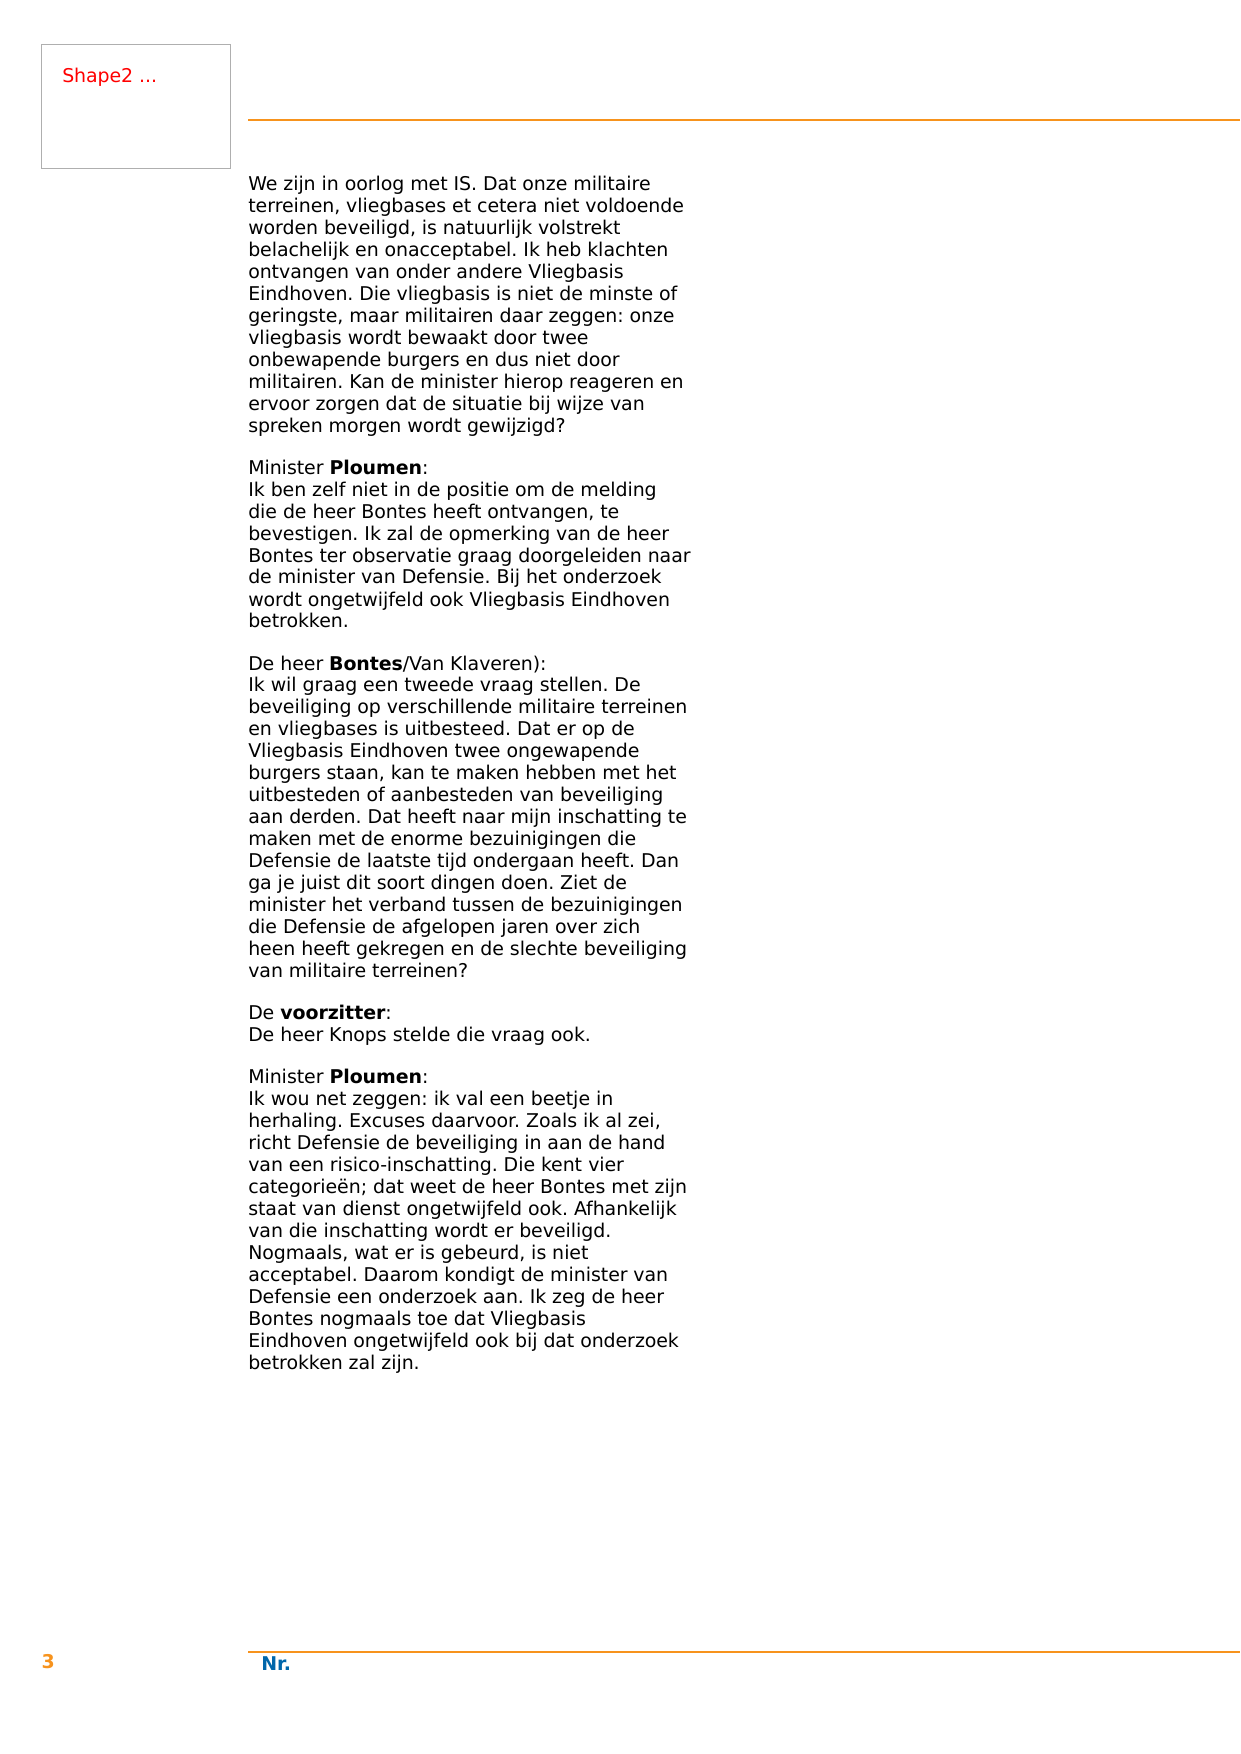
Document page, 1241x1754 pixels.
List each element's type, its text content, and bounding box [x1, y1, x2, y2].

text Ik ben zelf niet in de positie om de melding die de heer Bontes heeft ontvangen, te bevestigen. Ik zal de opmerking van de heer Bontes ter observatie graag doorgeleiden naar de minister van Defensie. Bij het onderzoek wordt ongetwijfeld ook Vliegbasis Eindhoven betrokken. [248, 478, 691, 632]
text De voorzitter: [248, 1002, 691, 1024]
text De heer Bontes/Van Klaveren): [248, 652, 691, 674]
text Ik wil graag een tweede vraag stellen. De beveiliging op verschillende militaire terreinen en vliegbases is uitbesteed. Dat er op de Vliegbasis Eindhoven twee ongewapende burgers staan, kan te maken hebben met het uitbesteden of aanbesteden van beveiliging aan derden. Dat heeft naar mijn inschatting te maken met de enorme bezuinigingen die Defensie de laatste tijd ondergaan heeft. Dan ga je juist dit soort dingen doen. Ziet de minister het verband tussen de bezuinigingen die Defensie de afgelopen jaren over zich heen heeft gekregen en de slechte beveiliging van militaire terreinen? [248, 674, 691, 982]
text We zijn in oorlog met IS. Dat onze militaire terreinen, vliegbases et cetera niet voldoende worden beveiligd, is natuurlijk volstrekt belachelijk en onacceptabel. Ik heb klachten ontvangen van onder andere Vliegbasis Eindhoven. Die vliegbasis is niet de minste of geringste, maar militairen daar zeggen: onze vliegbasis wordt bewaakt door twee onbewapende burgers en dus niet door militairen. Kan de minister hierop reageren en ervoor zorgen dat de situatie bij wijze van spreken morgen wordt gewijzigd? [248, 173, 691, 437]
text De heer Knops stelde die vraag ook. [248, 1024, 691, 1046]
text Ik wou net zeggen: ik val een beetje in herhaling. Excuses daarvoor. Zoals ik al zei, richt Defensie de beveiliging in aan de hand van een risico-inschatting. Die kent vier categorieën; dat weet de heer Bontes met zijn staat van dienst ongetwijfeld ook. Afhankelijk van die inschatting wordt er beveiligd. Nogmaals, wat er is gebeurd, is niet acceptabel. Daarom kondigt de minister van Defensie een onderzoek aan. Ik zeg de heer Bontes nogmaals toe dat Vliegbasis Eindhoven ongetwijfeld ook bij dat onderzoek betrokken zal zijn. [248, 1088, 691, 1374]
text Minister Ploumen: [248, 457, 691, 478]
text Minister Ploumen: [248, 1066, 691, 1088]
